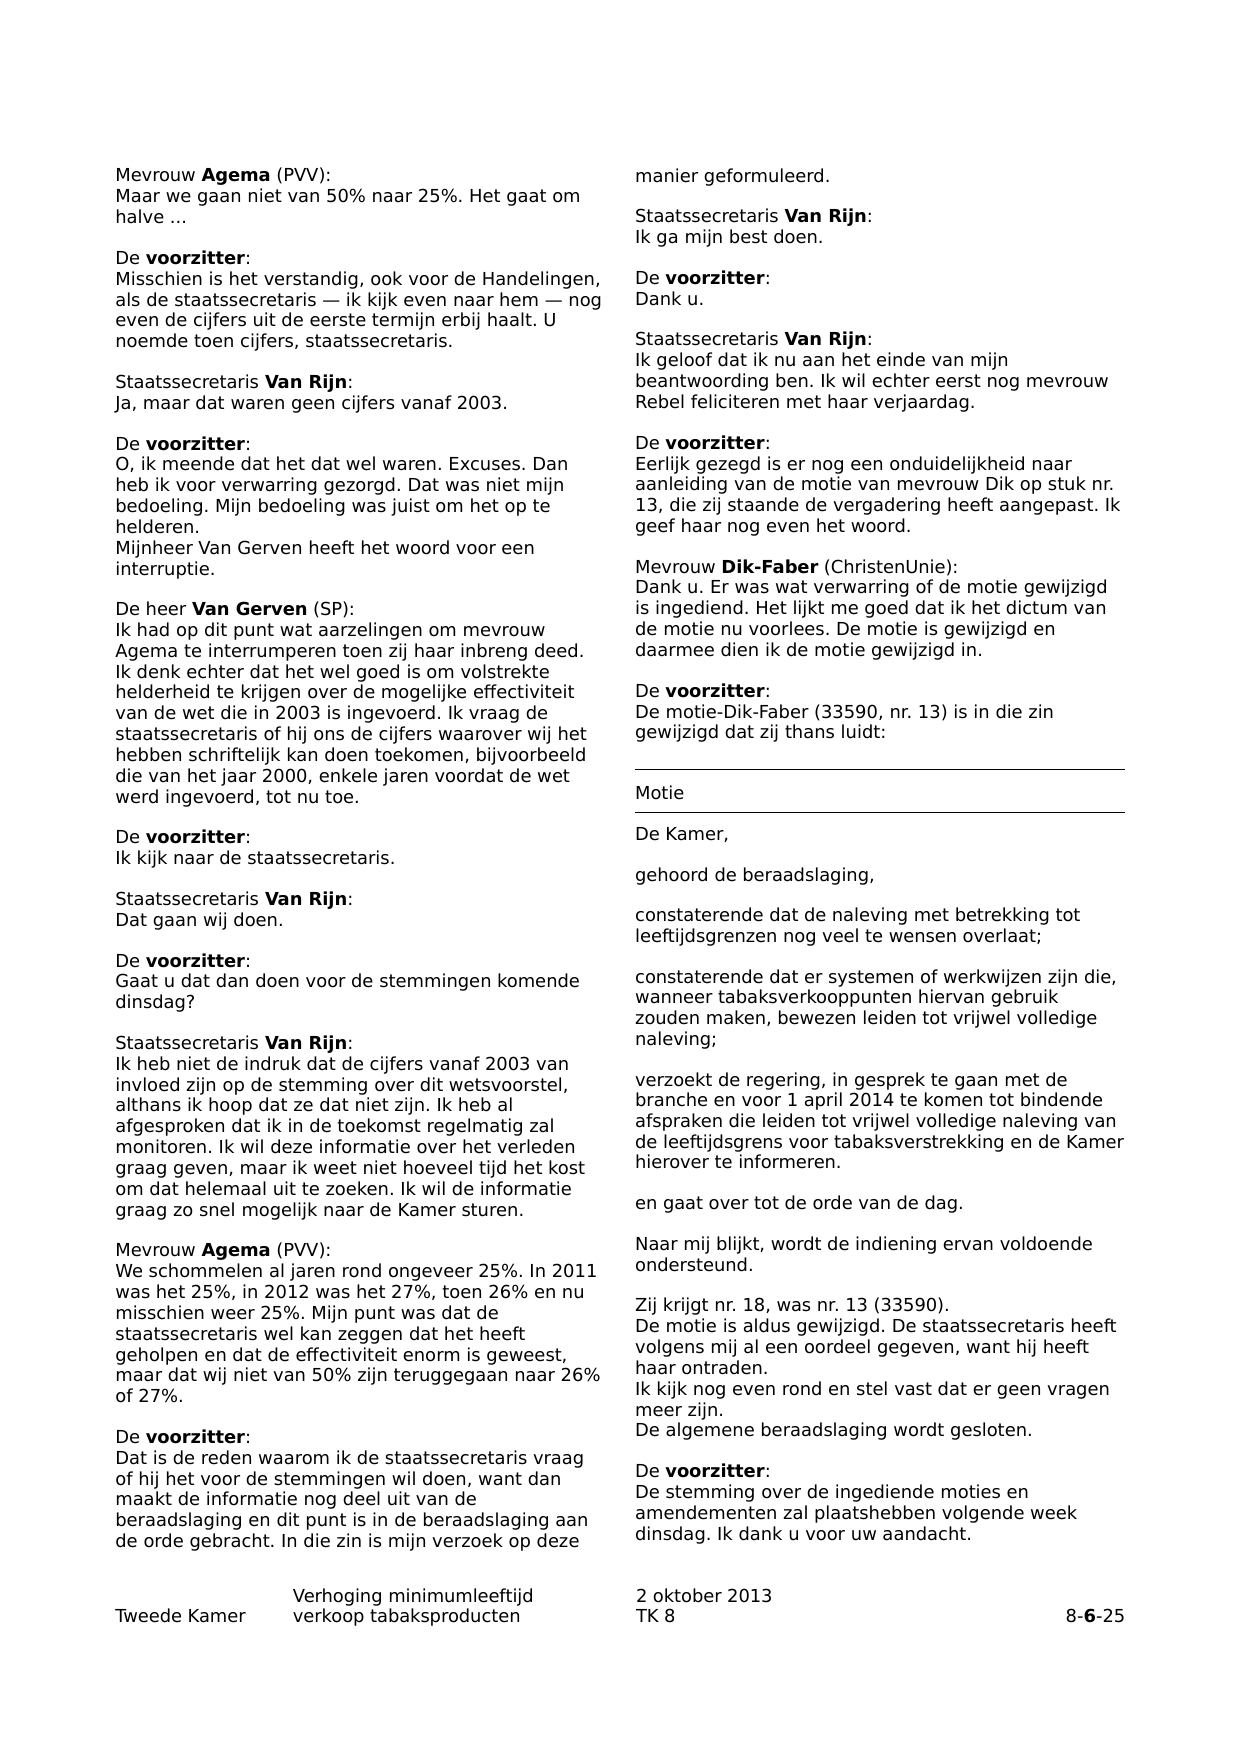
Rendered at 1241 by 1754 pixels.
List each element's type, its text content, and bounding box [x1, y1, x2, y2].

text Motie [635, 783, 1125, 804]
text De voorzitter: [635, 1461, 1125, 1482]
text De stemming over de ingediende moties en amendementen zal plaatshebben volgende week dinsdag. Ik dank u voor uw aandacht. [635, 1482, 1125, 1544]
text De voorzitter: [115, 248, 605, 268]
text De voorzitter: [115, 950, 605, 971]
text De motie-Dik-Faber (33590, nr. 13) is in die zin gewijzigd dat zij thans luidt: [635, 701, 1125, 743]
text Ik heb niet de indruk dat de cijfers vanaf 2003 van invloed zijn op de stemming over dit wetsvoorstel, althans ik hoop dat ze dat niet zijn. Ik heb al afgesproken dat ik in de toekomst regelmatig zal monitoren. Ik wil deze informatie over het verleden graag geven, maar ik weet niet hoeveel tijd het kost om dat helemaal uit te zoeken. Ik wil de informatie graag zo snel mogelijk naar de Kamer sturen. [115, 1053, 605, 1220]
text De voorzitter: [635, 681, 1125, 701]
text Ik had op dit punt wat aarzelingen om mevrouw Agema te interrumperen toen zij haar inbreng deed. Ik denk echter dat het wel goed is om volstrekte helderheid te krijgen over de mogelijke effectiviteit van de wet die in 2003 is ingevoerd. Ik vraag de staatssecretaris of hij ons de cijfers waarover wij het hebben schriftelijk kan doen toekomen, bijvoorbeeld die van het jaar 2000, enkele jaren voordat de wet werd ingevoerd, tot nu toe. [115, 620, 605, 807]
text De voorzitter: [635, 432, 1125, 453]
text Dat is de reden waarom ik de staatssecretaris vraag of hij het voor de stemmingen wil doen, want dan maakt de informatie nog deel uit van de beraadslaging en dit punt is in de beraadslaging aan de orde gebracht. In die zin is mijn verzoek op deze [115, 1447, 605, 1552]
text We schommelen al jaren rond ongeveer 25%. In 2011 was het 25%, in 2012 was het 27%, toen 26% en nu misschien weer 25%. Mijn punt was dat de staatssecretaris wel kan zeggen dat het heeft geholpen en dat de effectiviteit enorm is geweest, maar dat wij niet van 50% zijn teruggegaan naar 26% of 27%. [115, 1261, 605, 1407]
text Gaat u dat dan doen voor de stemmingen komende dinsdag? [115, 971, 605, 1013]
text Ik geloof dat ik nu aan het einde van mijn beantwoording ben. Ik wil echter eerst nog mevrouw Rebel feliciteren met haar verjaardag. [635, 350, 1125, 412]
text Staatssecretaris Van Rijn: [115, 1033, 605, 1053]
text Misschien is het verstandig, ook voor de Handelingen, als de staatssecretaris — ik kijk even naar hem — nog even de cijfers uit de eerste termijn erbij haalt. U noemde toen cijfers, staatssecretaris. [115, 268, 605, 352]
text Dat gaan wij doen. [115, 909, 605, 930]
text De algemene beraadslaging wordt gesloten. [635, 1420, 1125, 1441]
text Mevrouw Agema (PVV): [115, 1240, 605, 1261]
text Mijnheer Van Gerven heeft het woord voor een interruptie. [115, 537, 605, 579]
text Ik ga mijn best doen. [635, 227, 1125, 248]
text en gaat over tot de orde van de dag. [635, 1193, 1125, 1214]
text Mevrouw Dik-Faber (ChristenUnie): [635, 557, 1125, 577]
text Ik kijk nog even rond en stel vast dat er geen vragen meer zijn. [635, 1378, 1125, 1420]
text Staatssecretaris Van Rijn: [635, 329, 1125, 350]
text verzoekt de regering, in gesprek te gaan met de branche en voor 1 april 2014 te komen tot bindende afspraken die leiden tot vrijwel volledige naleving van de leeftijdsgrens voor tabaksverstrekking en de Kamer hierover te informeren. [635, 1069, 1125, 1173]
text De voorzitter: [115, 827, 605, 848]
text manier geformuleerd. [635, 165, 1125, 186]
text Maar we gaan niet van 50% naar 25%. Het gaat om halve ... [115, 186, 605, 228]
text Staatssecretaris Van Rijn: [115, 372, 605, 392]
text Zij krijgt nr. 18, was nr. 13 (33590). [635, 1295, 1125, 1316]
text De heer Van Gerven (SP): [115, 599, 605, 620]
text Naar mij blijkt, wordt de indiening ervan voldoende ondersteund. [635, 1234, 1125, 1275]
text Dank u. Er was wat verwarring of de motie gewijzigd is ingediend. Het lijkt me goed dat ik het dictum van de motie nu voorlees. De motie is gewijzigd en daarmee dien ik de motie gewijzigd in. [635, 577, 1125, 661]
text De voorzitter: [635, 268, 1125, 288]
text Mevrouw Agema (PVV): [115, 165, 605, 186]
text constaterende dat er systemen of werkwijzen zijn die, wanneer tabaksverkooppunten hiervan gebruik zouden maken, bewezen leiden tot vrijwel volledige naleving; [635, 967, 1125, 1049]
text De voorzitter: [115, 433, 605, 454]
text De voorzitter: [115, 1427, 605, 1447]
text O, ik meende dat het dat wel waren. Excuses. Dan heb ik voor verwarring gezorgd. Dat was niet mijn bedoeling. Mijn bedoeling was juist om het op te helderen. [115, 454, 605, 537]
text Dank u. [635, 288, 1125, 309]
text De Kamer, [635, 824, 1125, 844]
text constaterende dat de naleving met betrekking tot leeftijdsgrenzen nog veel te wensen overlaat; [635, 905, 1125, 947]
text Ja, maar dat waren geen cijfers vanaf 2003. [115, 392, 605, 413]
text Staatssecretaris Van Rijn: [115, 889, 605, 909]
text Eerlijk gezegd is er nog een onduidelijkheid naar aanleiding van de motie van mevrouw Dik op stuk nr. 13, die zij staande de vergadering heeft aangepast. Ik geef haar nog even het woord. [635, 453, 1125, 537]
text gehoord de beraadslaging, [635, 864, 1125, 885]
text Staatssecretaris Van Rijn: [635, 206, 1125, 227]
text Ik kijk naar de staatssecretaris. [115, 848, 605, 869]
text De motie is aldus gewijzigd. De staatssecretaris heeft volgens mij al een oordeel gegeven, want hij heeft haar ontraden. [635, 1316, 1125, 1378]
